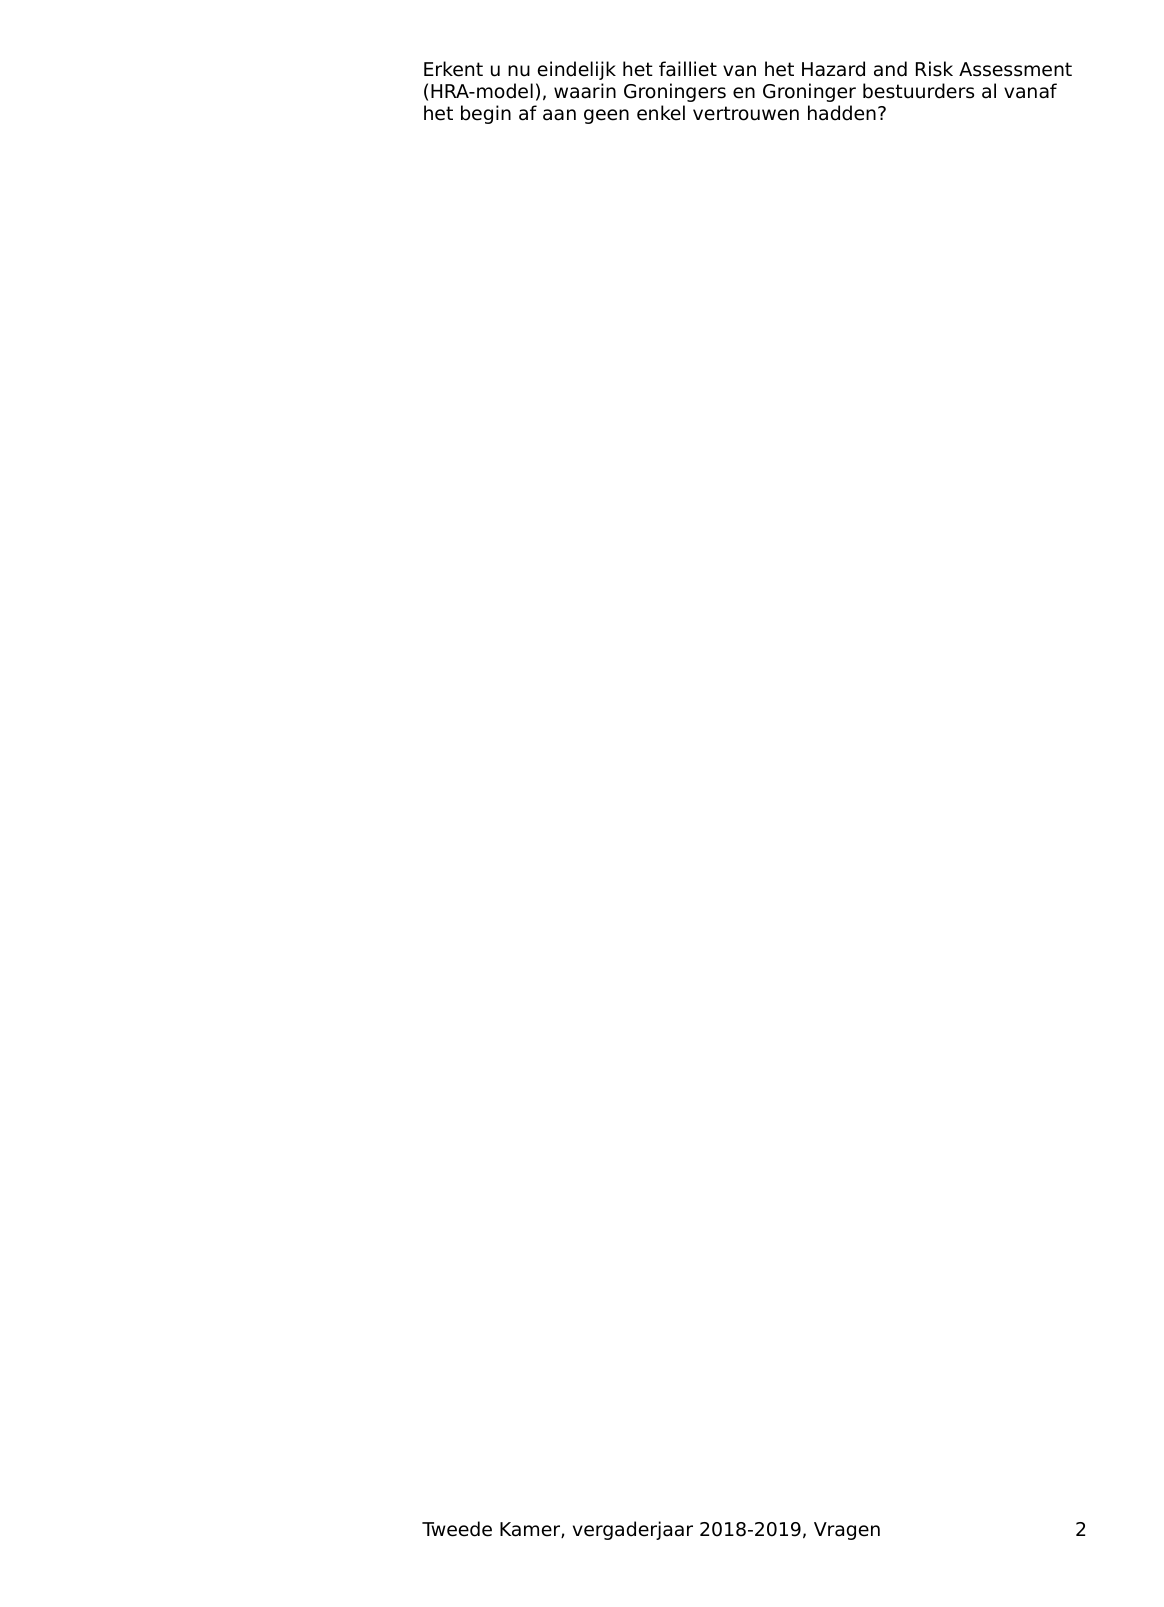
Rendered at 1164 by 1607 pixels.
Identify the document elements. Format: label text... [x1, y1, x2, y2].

text Erkent u nu eindelijk het failliet van het Hazard and Risk Assessment (HRA-model), waarin Groningers en Groninger bestuurders al vanaf het begin af aan geen enkel vertrouwen hadden? [422, 59, 1087, 125]
